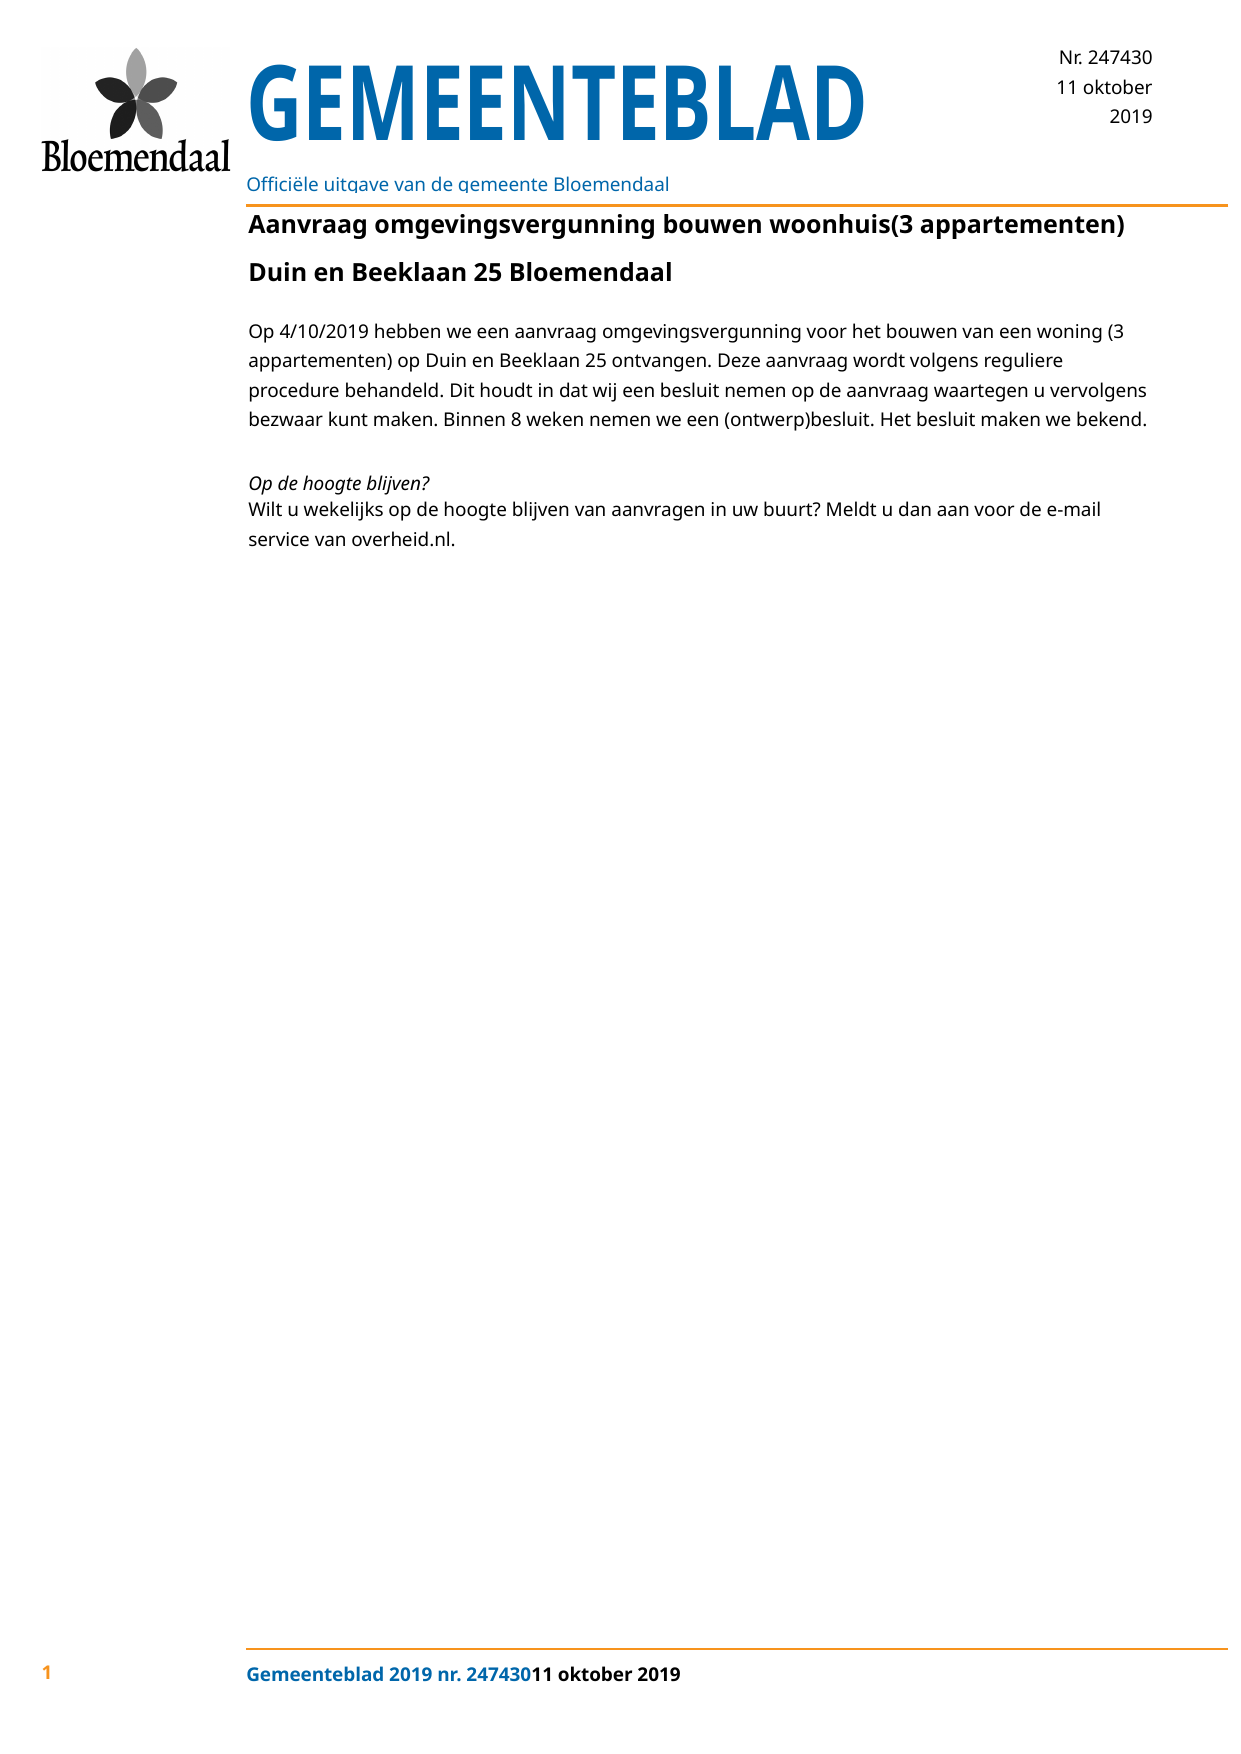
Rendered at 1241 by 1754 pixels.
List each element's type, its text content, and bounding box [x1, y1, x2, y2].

text Op 4/10/2019 hebben we een aanvraag omgevingsvergunning voor het bouwen van een woning (3 appartementen) op Duin en Beeklaan 25 ontvangen. Deze aanvraag wordt volgens reguliere procedure behandeld. Dit houdt in dat wij een besluit nemen op de aanvraag waartegen u vervolgens bezwaar kunt maken. Binnen 8 weken nemen we een (ontwerp)besluit. Het besluit maken we bekend. [248, 318, 1152, 432]
text Op de hoogte blijven? [248, 471, 1152, 496]
picture [41, 47, 231, 172]
text Wilt u wekelijks op de hoogte blijven van aanvragen in uw buurt? Meldt u dan aan voor de e-mail service van overheid.nl. [248, 496, 1152, 552]
text Aanvraag omgevingsvergunning bouwen woonhuis(3 appartementen) Duin en Beeklaan 25 Bloemendaal [248, 207, 1152, 288]
